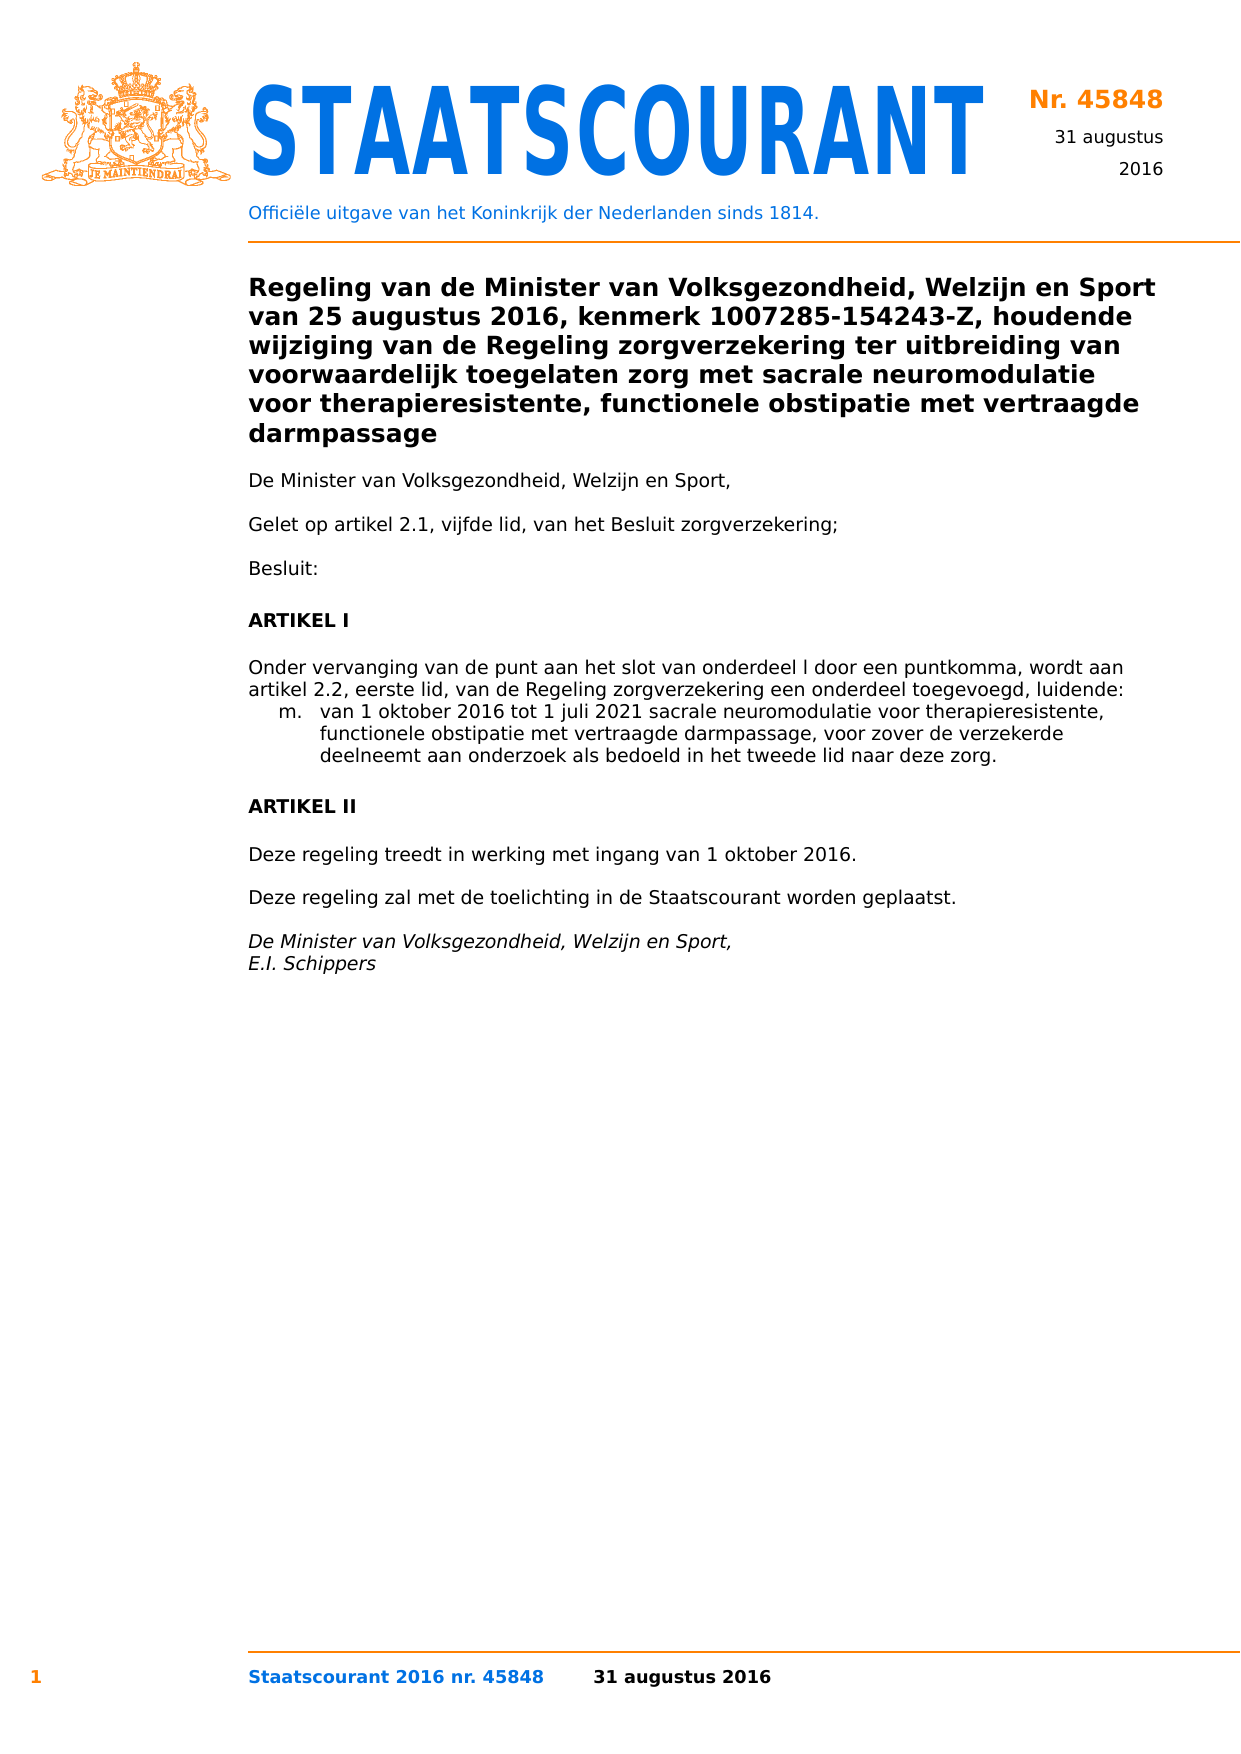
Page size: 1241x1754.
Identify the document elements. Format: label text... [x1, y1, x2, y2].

text Deze regeling treedt in werking met ingang van 1 oktober 2016. [248, 843, 1163, 865]
subtitle ARTIKEL I [248, 609, 1163, 632]
text m. van 1 oktober 2016 tot 1 juli 2021 sacrale neuromodulatie voor therapieresistente, functionele obstipatie met vertraagde darmpassage, voor zover de verzekerde deelneemt aan onderzoek als bedoeld in het tweede lid naar deze zorg. [278, 701, 1163, 766]
table_header [25, 62, 248, 241]
text De Minister van Volksgezondheid, Welzijn en Sport, [248, 470, 1163, 492]
table_cell Officiële uitgave van het Koninkrijk der Nederlanden sinds 1814. [248, 203, 1240, 241]
table_header STAATSCOURANT [248, 62, 998, 203]
text Deze regeling zal met de toelichting in de Staatscourant worden geplaatst. [248, 887, 1163, 909]
subtitle Regeling van de Minister van Volksgezondheid, Welzijn en Sport van 25 augustus 2016, kenmerk 1007285-154243-Z, houdende wijziging van de Regeling zorgverzekering ter uitbreiding van voorwaardelijk toegelaten zorg met sacrale neuromodulatie voor therapieresistente, functionele obstipatie met vertraagde darmpassage [248, 273, 1163, 448]
text De Minister van Volksgezondheid, Welzijn en Sport, E.I. Schippers [248, 931, 1163, 975]
table_header Nr. 45848 [998, 62, 1240, 121]
picture [41, 62, 231, 186]
subtitle ARTIKEL II [248, 796, 1163, 818]
text Besluit: [248, 558, 1163, 579]
text Gelet op artikel 2.1, vijfde lid, van het Besluit zorgverzekering; [248, 514, 1163, 536]
table_cell 31 augustus [998, 121, 1240, 153]
table_cell 2016 [998, 153, 1240, 203]
text Onder vervanging van de punt aan het slot van onderdeel l door een puntkomma, wordt aan artikel 2.2, eerste lid, van de Regeling zorgverzekering een onderdeel toegevoegd, luidende: [248, 657, 1163, 701]
